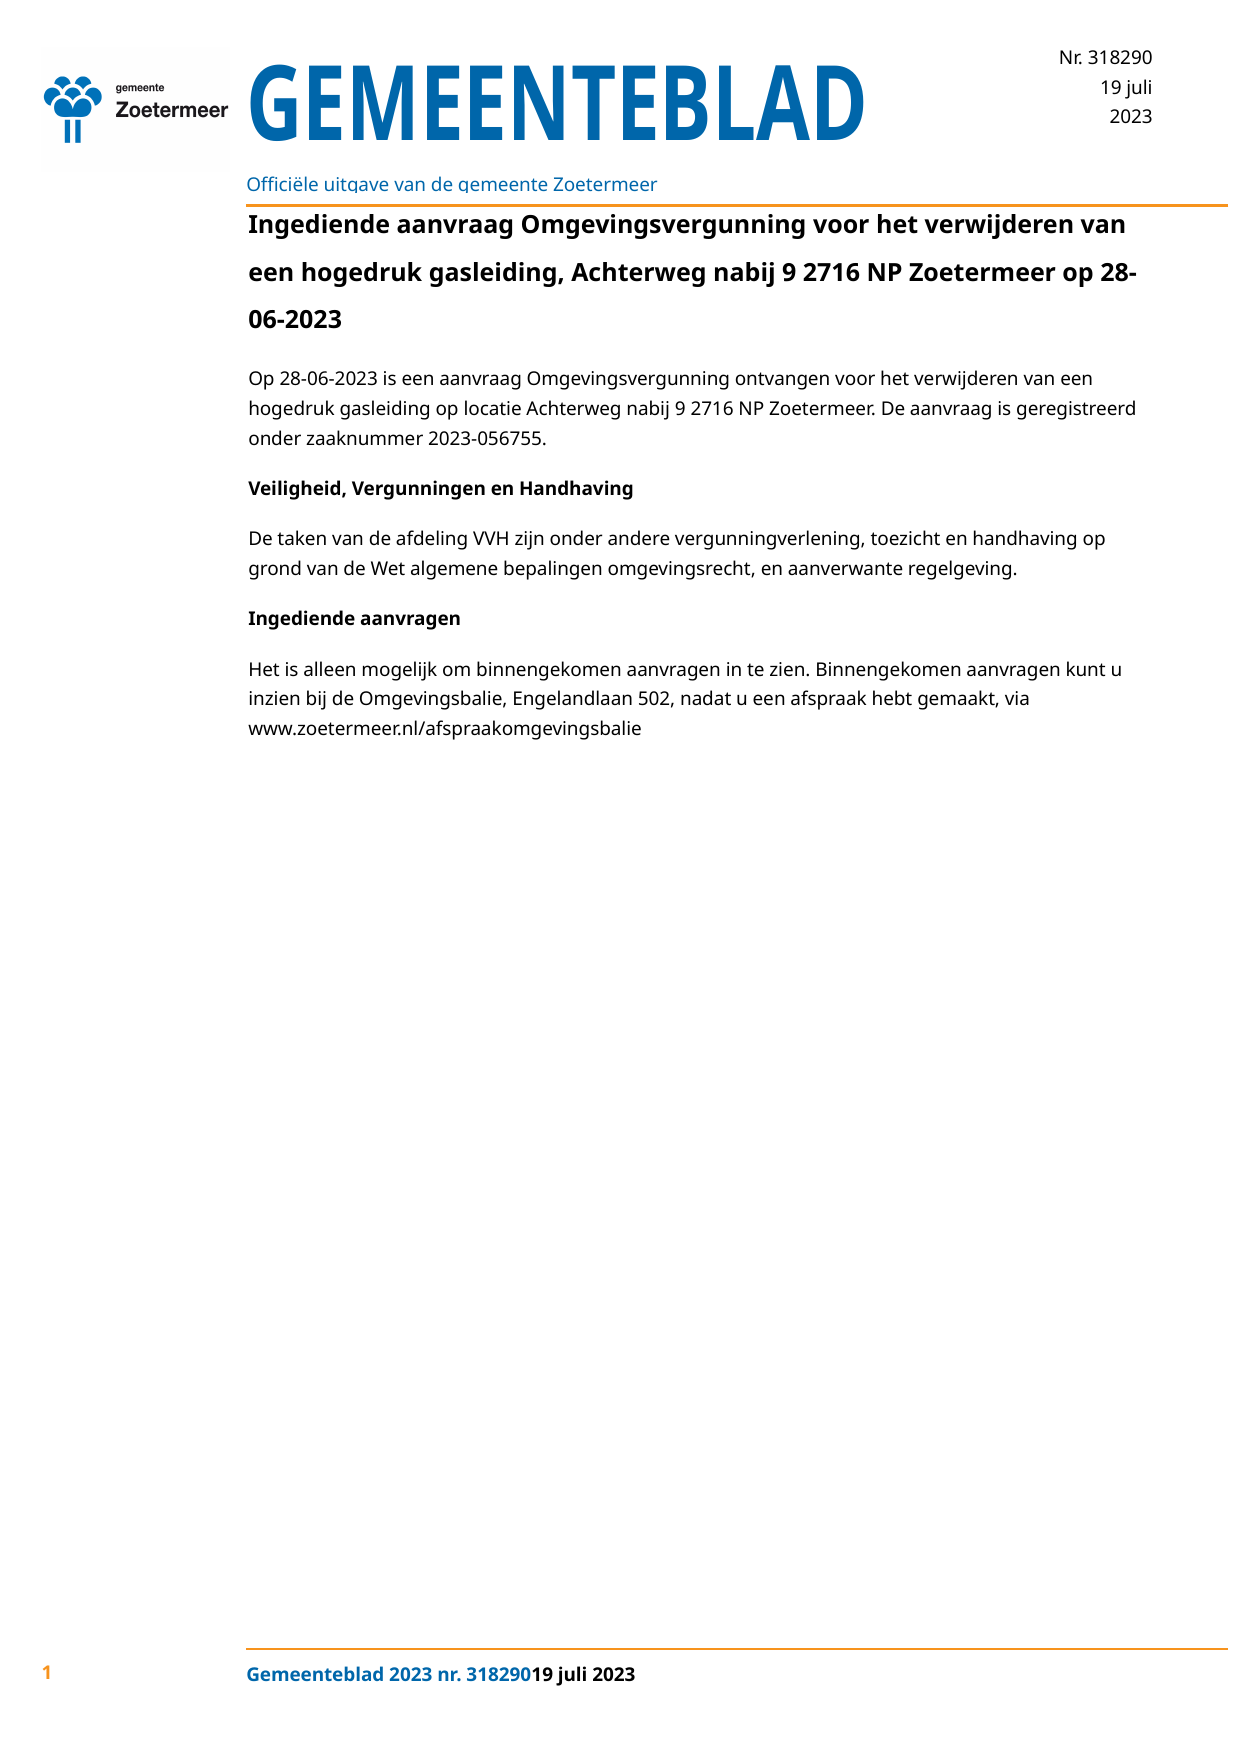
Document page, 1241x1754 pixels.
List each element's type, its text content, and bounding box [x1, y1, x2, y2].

text Ingediende aanvraag Omgevingsvergunning voor het verwijderen van een hogedruk gasleiding, Achterweg nabij 9 2716 NP Zoetermeer op 28-06-2023 [248, 207, 1152, 336]
text De taken van de afdeling VVH zijn onder andere vergunningverlening, toezicht en handhaving op grond van de Wet algemene bepalingen omgevingsrecht, en aanverwante regelgeving. [248, 526, 1152, 581]
text Het is alleen mogelijk om binnengekomen aanvragen in te zien. Binnengekomen aanvragen kunt u inzien bij de Omgevingsbalie, Engelandlaan 502, nadat u een afspraak hebt gemaakt, via www.zoetermeer.nl/afspraakomgevingsbalie [248, 656, 1152, 741]
text Ingediende aanvragen [248, 606, 1152, 631]
text Veiligheid, Vergunningen en Handhaving [248, 475, 1152, 501]
text Op 28-06-2023 is een aanvraag Omgevingsvergunning ontvangen voor het verwijderen van een hogedruk gasleiding op locatie Achterweg nabij 9 2716 NP Zoetermeer. De aanvraag is geregistreerd onder zaaknummer 2023-056755. [248, 366, 1152, 450]
picture [41, 47, 231, 172]
